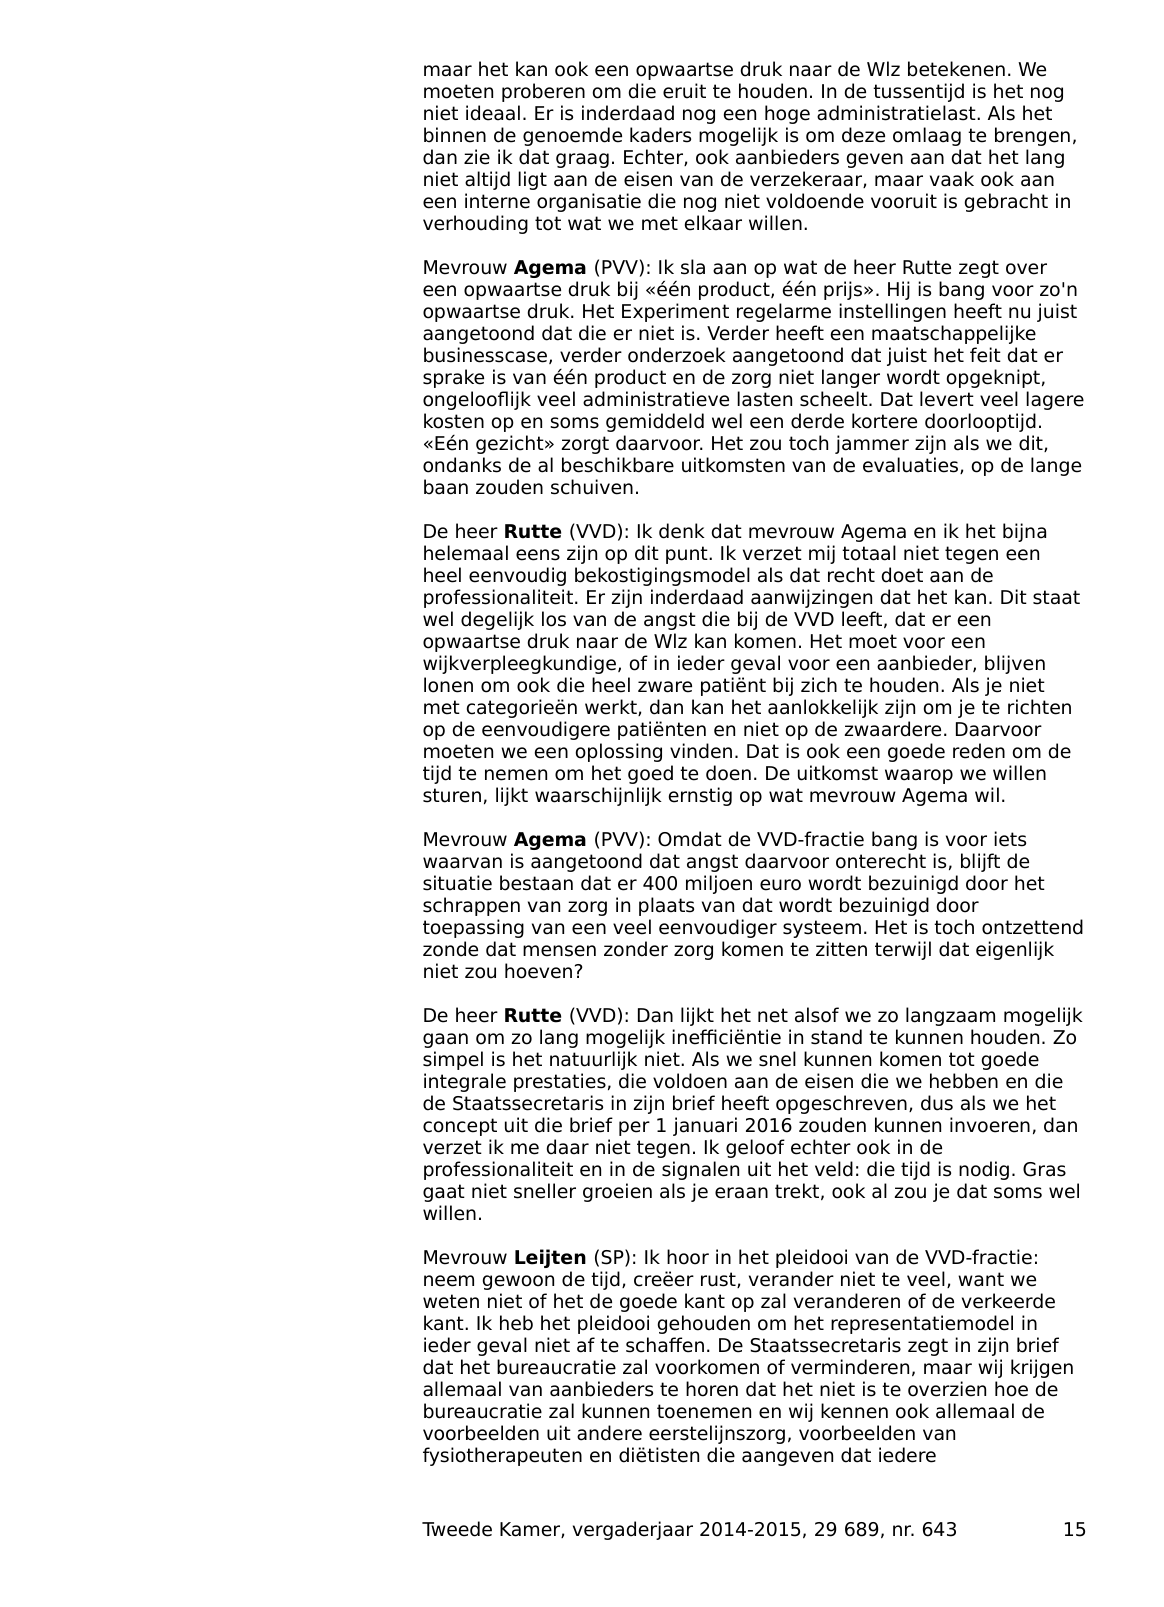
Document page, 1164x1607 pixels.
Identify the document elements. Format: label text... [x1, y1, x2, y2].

text maar het kan ook een opwaartse druk naar de Wlz betekenen. We moeten proberen om die eruit te houden. In de tussentijd is het nog niet ideaal. Er is inderdaad nog een hoge administratielast. Als het binnen de genoemde kaders mogelijk is om deze omlaag te brengen, dan zie ik dat graag. Echter, ook aanbieders geven aan dat het lang niet altijd ligt aan de eisen van de verzekeraar, maar vaak ook aan een interne organisatie die nog niet voldoende vooruit is gebracht in verhouding tot wat we met elkaar willen. [422, 59, 1087, 235]
text Mevrouw Leijten (SP): Ik hoor in het pleidooi van de VVD-fractie: neem gewoon de tijd, creëer rust, verander niet te veel, want we weten niet of het de goede kant op zal veranderen of de verkeerde kant. Ik heb het pleidooi gehouden om het representatiemodel in ieder geval niet af te schaffen. De Staatssecretaris zegt in zijn brief dat het bureaucratie zal voorkomen of verminderen, maar wij krijgen allemaal van aanbieders te horen dat het niet is te overzien hoe de bureaucratie zal kunnen toenemen en wij kennen ook allemaal de voorbeelden uit andere eerstelijnszorg, voorbeelden van fysiotherapeuten en diëtisten die aangeven dat iedere [422, 1247, 1087, 1467]
text Mevrouw Agema (PVV): Ik sla aan op wat de heer Rutte zegt over een opwaartse druk bij «één product, één prijs». Hij is bang voor zo'n opwaartse druk. Het Experiment regelarme instellingen heeft nu juist aangetoond dat die er niet is. Verder heeft een maatschappelijke businesscase, verder onderzoek aangetoond dat juist het feit dat er sprake is van één product en de zorg niet langer wordt opgeknipt, ongelooflijk veel administratieve lasten scheelt. Dat levert veel lagere kosten op en soms gemiddeld wel een derde kortere doorlooptijd. «Eén gezicht» zorgt daarvoor. Het zou toch jammer zijn als we dit, ondanks de al beschikbare uitkomsten van de evaluaties, op de lange baan zouden schuiven. [422, 257, 1087, 499]
text De heer Rutte (VVD): Dan lijkt het net alsof we zo langzaam mogelijk gaan om zo lang mogelijk inefficiëntie in stand te kunnen houden. Zo simpel is het natuurlijk niet. Als we snel kunnen komen tot goede integrale prestaties, die voldoen aan de eisen die we hebben en die de Staatssecretaris in zijn brief heeft opgeschreven, dus als we het concept uit die brief per 1 januari 2016 zouden kunnen invoeren, dan verzet ik me daar niet tegen. Ik geloof echter ook in de professionaliteit en in de signalen uit het veld: die tijd is nodig. Gras gaat niet sneller groeien als je eraan trekt, ook al zou je dat soms wel willen. [422, 1005, 1087, 1225]
text Mevrouw Agema (PVV): Omdat de VVD-fractie bang is voor iets waarvan is aangetoond dat angst daarvoor onterecht is, blijft de situatie bestaan dat er 400 miljoen euro wordt bezuinigd door het schrappen van zorg in plaats van dat wordt bezuinigd door toepassing van een veel eenvoudiger systeem. Het is toch ontzettend zonde dat mensen zonder zorg komen te zitten terwijl dat eigenlijk niet zou hoeven? [422, 829, 1087, 983]
text De heer Rutte (VVD): Ik denk dat mevrouw Agema en ik het bijna helemaal eens zijn op dit punt. Ik verzet mij totaal niet tegen een heel eenvoudig bekostigingsmodel als dat recht doet aan de professionaliteit. Er zijn inderdaad aanwijzingen dat het kan. Dit staat wel degelijk los van de angst die bij de VVD leeft, dat er een opwaartse druk naar de Wlz kan komen. Het moet voor een wijkverpleegkundige, of in ieder geval voor een aanbieder, blijven lonen om ook die heel zware patiënt bij zich te houden. Als je niet met categorieën werkt, dan kan het aanlokkelijk zijn om je te richten op de eenvoudigere patiënten en niet op de zwaardere. Daarvoor moeten we een oplossing vinden. Dat is ook een goede reden om de tijd te nemen om het goed te doen. De uitkomst waarop we willen sturen, lijkt waarschijnlijk ernstig op wat mevrouw Agema wil. [422, 521, 1087, 807]
